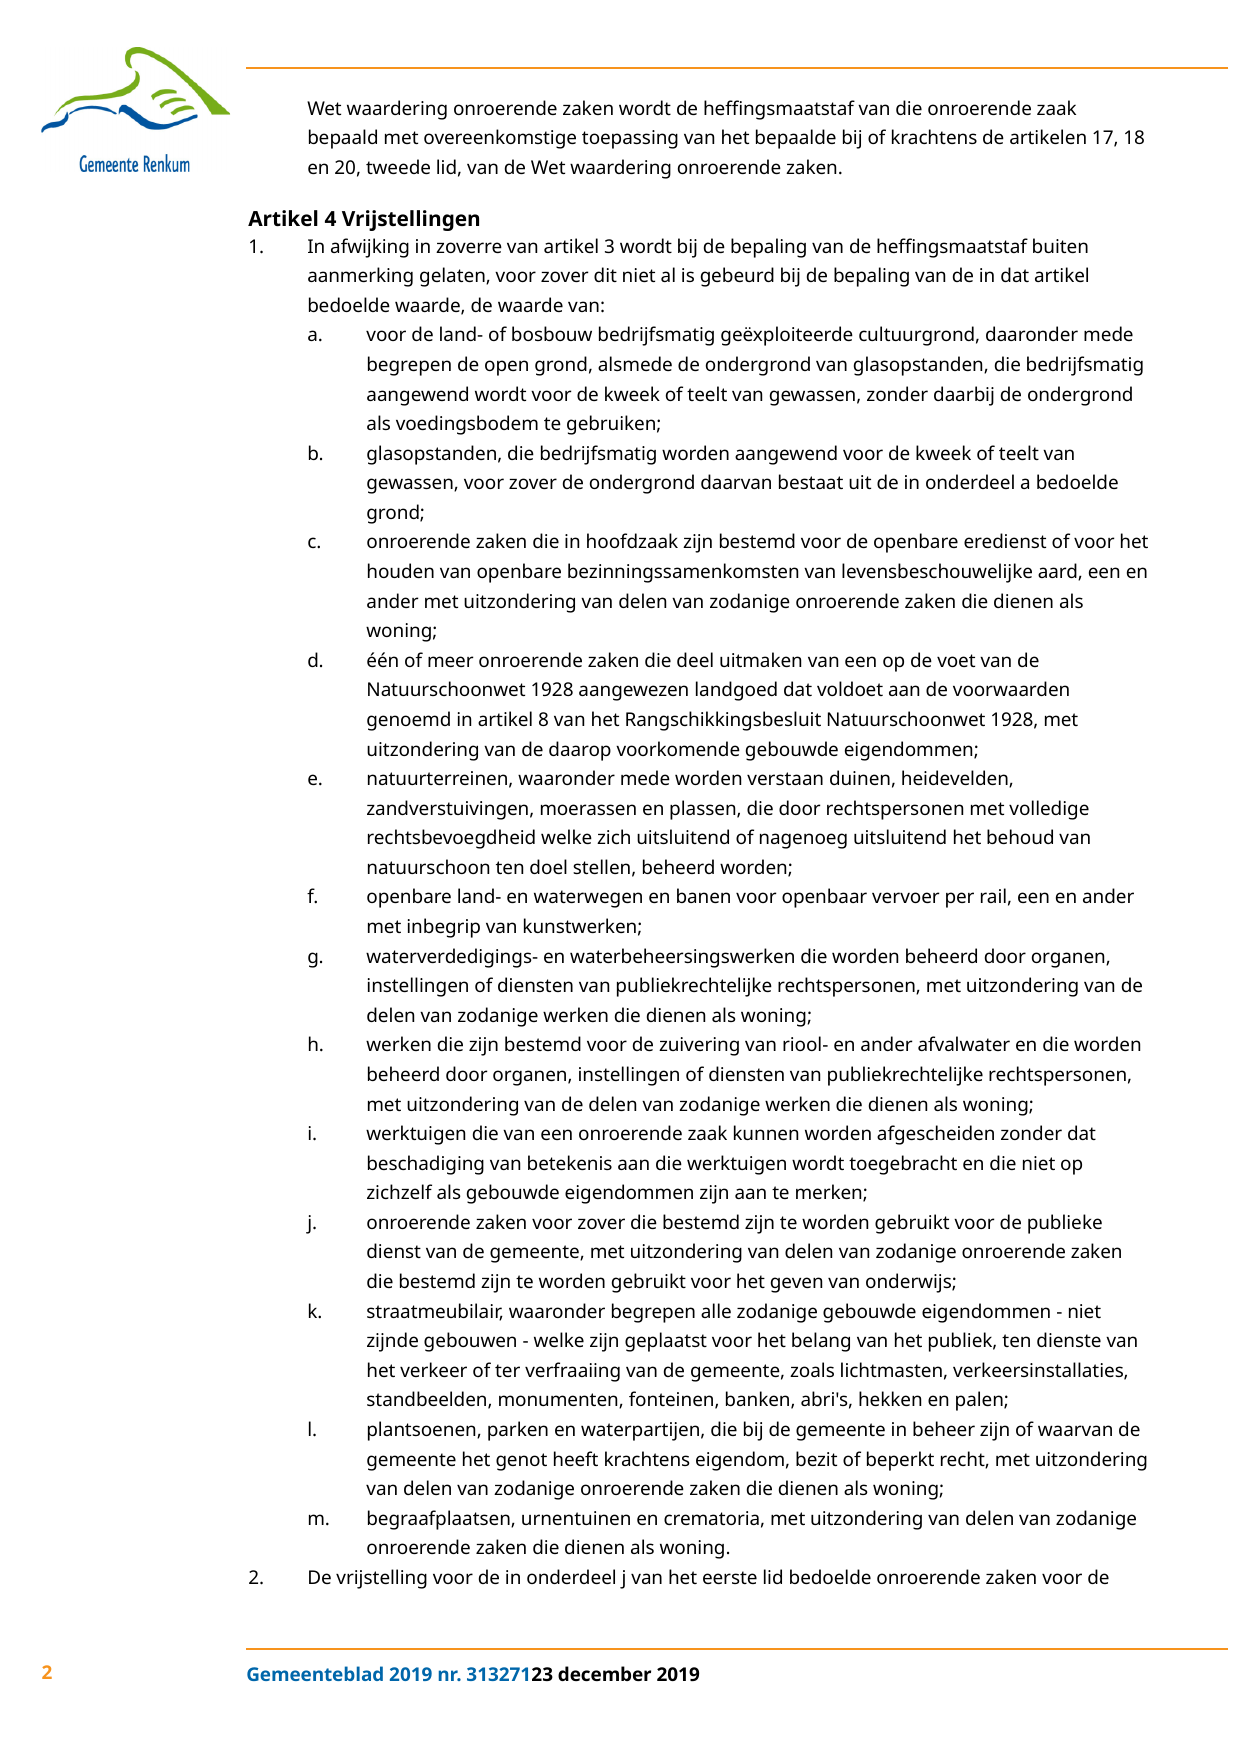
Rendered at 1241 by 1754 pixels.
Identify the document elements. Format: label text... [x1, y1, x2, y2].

list glasopstanden, die bedrijfsmatig worden aangewend voor de kweek of teelt van gewassen, voor zover de ondergrond daarvan bestaat uit de in onderdeel a bedoelde grond; [307, 440, 1152, 525]
list waterverdedigings- en waterbeheersingswerken die worden beheerd door organen, instellingen of diensten van publiekrechtelijke rechtspersonen, met uitzondering van de delen van zodanige werken die dienen als woning; [307, 943, 1152, 1028]
list De vrijstelling voor de in onderdeel j van het eerste lid bedoelde onroerende zaken voor de [248, 1564, 1152, 1590]
list begraafplaatsen, urnentuinen en crematoria, met uitzondering van delen van zodanige onroerende zaken die dienen als woning. [307, 1505, 1152, 1560]
list openbare land- en waterwegen en banen voor openbaar vervoer per rail, een en ander met inbegrip van kunstwerken; [307, 884, 1152, 939]
list plantsoenen, parken en waterpartijen, die bij de gemeente in beheer zijn of waarvan de gemeente het genot heeft krachtens eigendom, bezit of beperkt recht, met uitzondering van delen van zodanige onroerende zaken die dienen als woning; [307, 1416, 1152, 1501]
list Wet waardering onroerende zaken wordt de heffingsmaatstaf van die onroerende zaak bepaald met overeenkomstige toepassing van het bepaalde bij of krachtens de artikelen 17, 18 en 20, tweede lid, van de Wet waardering onroerende zaken. [248, 95, 1152, 180]
picture [41, 47, 231, 172]
list één of meer onroerende zaken die deel uitmaken van een op de voet van de Natuurschoonwet 1928 aangewezen landgoed dat voldoet aan de voorwaarden genoemd in artikel 8 van het Rangschikkingsbesluit Natuurschoonwet 1928, met uitzondering van de daarop voorkomende gebouwde eigendommen; [307, 647, 1152, 761]
list onroerende zaken die in hoofdzaak zijn bestemd voor de openbare eredienst of voor het houden van openbare bezinningssamenkomsten van levensbeschouwelijke aard, een en ander met uitzondering van delen van zodanige onroerende zaken die dienen als woning; [307, 529, 1152, 643]
list In afwijking in zoverre van artikel 3 wordt bij de bepaling van de heffingsmaatstaf buiten aanmerking gelaten, voor zover dit niet al is gebeurd bij de bepaling van de in dat artikel bedoelde waarde, de waarde van: [248, 233, 1152, 318]
list onroerende zaken voor zover die bestemd zijn te worden gebruikt voor de publieke dienst van de gemeente, met uitzondering van delen van zodanige onroerende zaken die bestemd zijn te worden gebruikt voor het geven van onderwijs; [307, 1209, 1152, 1294]
list natuurterreinen, waaronder mede worden verstaan duinen, heidevelden, zandverstuivingen, moerassen en plassen, die door rechtspersonen met volledige rechtsbevoegdheid welke zich uitsluitend of nagenoeg uitsluitend het behoud van natuurschoon ten doel stellen, beheerd worden; [307, 765, 1152, 880]
text Artikel 4 Vrijstellingen [248, 204, 1152, 233]
list voor de land- of bosbouw bedrijfsmatig geëxploiteerde cultuurgrond, daaronder mede begrepen de open grond, alsmede de ondergrond van glasopstanden, die bedrijfsmatig aangewend wordt voor de kweek of teelt van gewassen, zonder daarbij de ondergrond als voedingsbodem te gebruiken; [307, 322, 1152, 436]
list werken die zijn bestemd voor de zuivering van riool- en ander afvalwater en die worden beheerd door organen, instellingen of diensten van publiekrechtelijke rechtspersonen, met uitzondering van de delen van zodanige werken die dienen als woning; [307, 1032, 1152, 1116]
list straatmeubilair, waaronder begrepen alle zodanige gebouwde eigendommen - niet zijnde gebouwen - welke zijn geplaatst voor het belang van het publiek, ten dienste van het verkeer of ter verfraaiing van de gemeente, zoals lichtmasten, verkeersinstallaties, standbeelden, monumenten, fonteinen, banken, abri's, hekken en palen; [307, 1298, 1152, 1412]
list werktuigen die van een onroerende zaak kunnen worden afgescheiden zonder dat beschadiging van betekenis aan die werktuigen wordt toegebracht en die niet op zichzelf als gebouwde eigendommen zijn aan te merken; [307, 1120, 1152, 1205]
